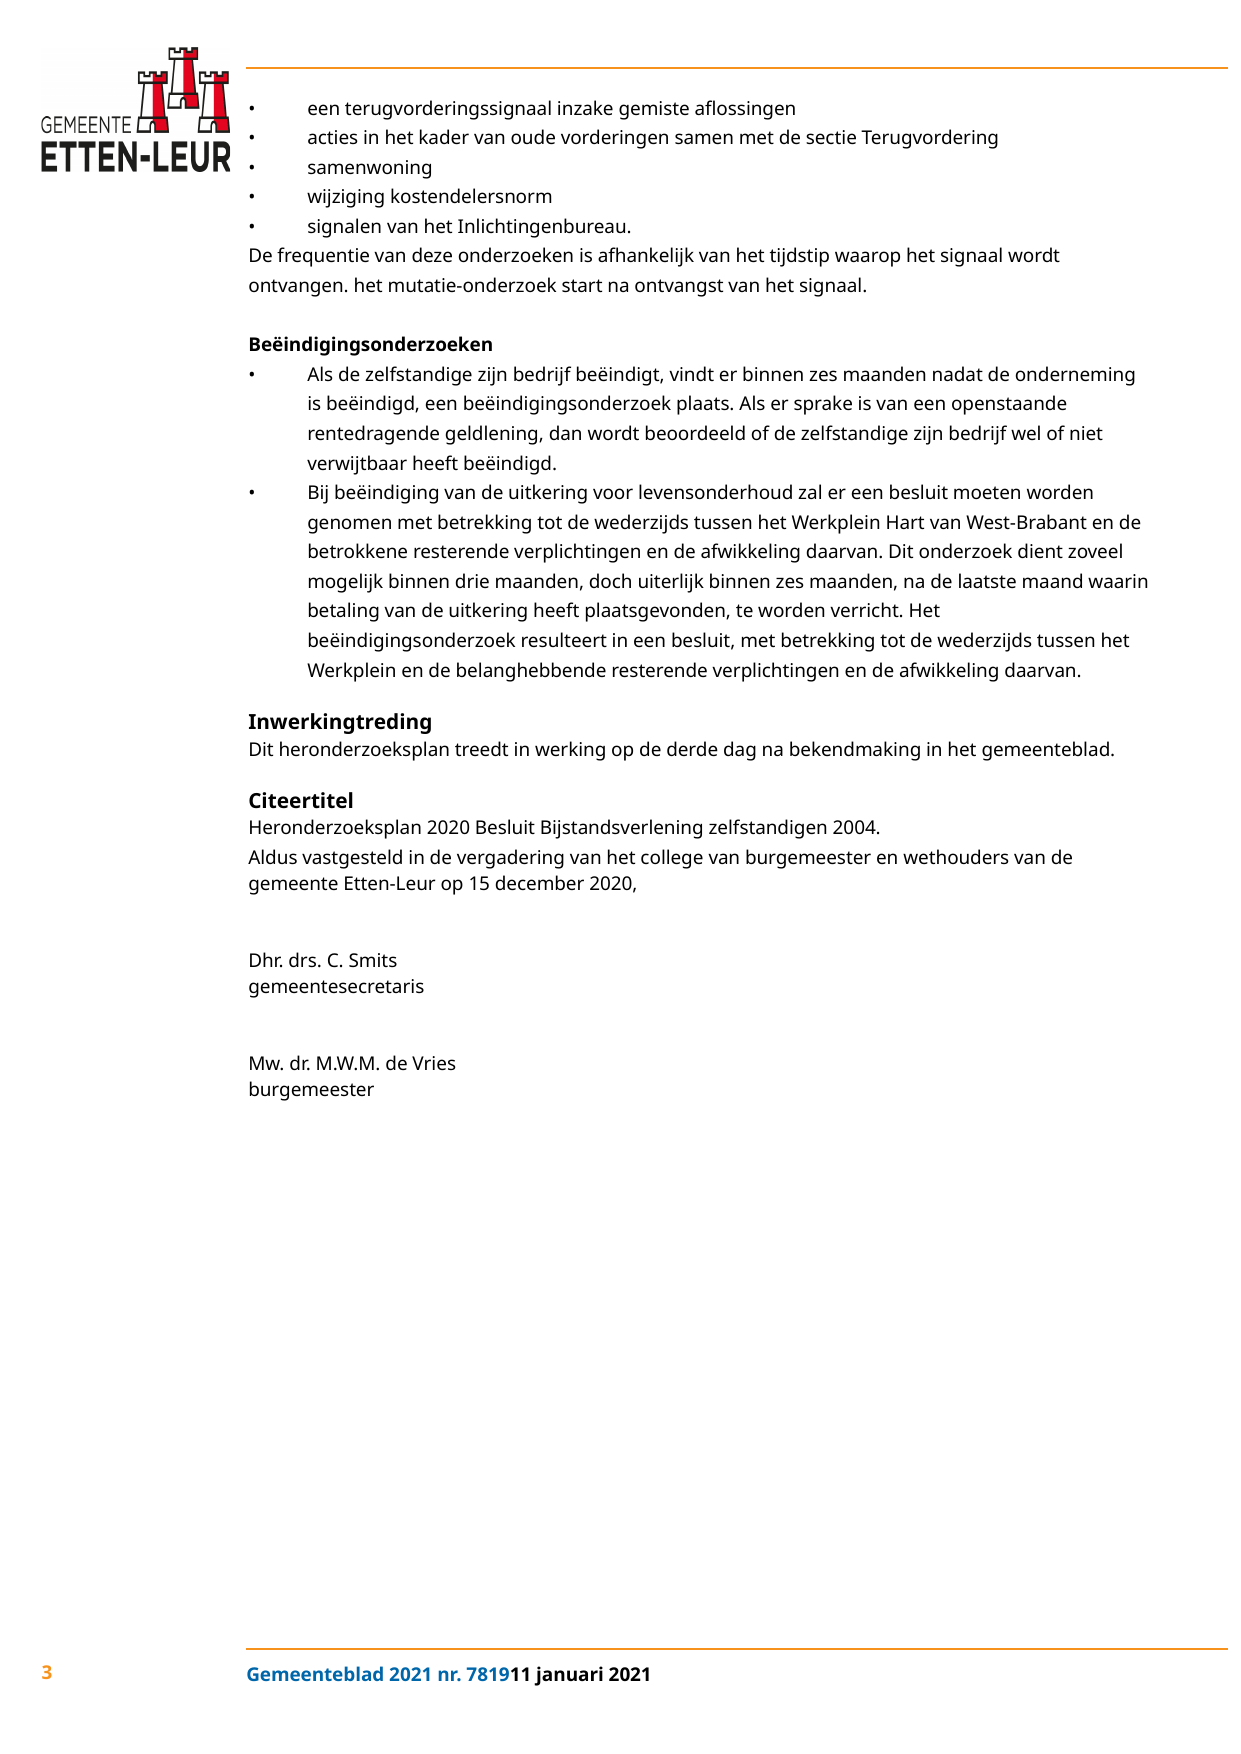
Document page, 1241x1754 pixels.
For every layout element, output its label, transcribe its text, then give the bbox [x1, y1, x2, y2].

text burgemeester [248, 1076, 1152, 1101]
text De frequentie van deze onderzoeken is afhankelijk van het tijdstip waarop het signaal wordt ontvangen. het mutatie-onderzoek start na ontvangst van het signaal. [248, 243, 1152, 298]
list acties in het kader van oude vorderingen samen met de sectie Terugvordering [248, 124, 1152, 150]
text Heronderzoeksplan 2020 Besluit Bijstandsverlening zelfstandigen 2004. [248, 814, 1152, 840]
text Mw. dr. M.W.M. de Vries [248, 1050, 1152, 1076]
list Bij beëindiging van de uitkering voor levensonderhoud zal er een besluit moeten worden genomen met betrekking tot de wederzijds tussen het Werkplein Hart van West-Brabant en de betrokkene resterende verplichtingen en de afwikkeling daarvan. Dit onderzoek dient zoveel mogelijk binnen drie maanden, doch uiterlijk binnen zes maanden, na de laatste maand waarin betaling van de uitkering heeft plaatsgevonden, te worden verricht. Het beëindigingsonderzoek resulteert in een besluit, met betrekking tot de wederzijds tussen het Werkplein en de belanghebbende resterende verplichtingen en de afwikkeling daarvan. [248, 479, 1152, 683]
text Aldus vastgesteld in de vergadering van het college van burgemeester en wethouders van de gemeente Etten-Leur op 15 december 2020, [248, 844, 1152, 896]
list samenwoning [248, 154, 1152, 180]
list signalen van het Inlichtingenbureau. [248, 213, 1152, 239]
list een terugvorderingssignaal inzake gemiste aflossingen [248, 95, 1152, 121]
text Dhr. drs. C. Smits [248, 947, 1152, 973]
text Inwerkingtreding [248, 707, 1152, 736]
text Dit heronderzoeksplan treedt in werking op de derde dag na bekendmaking in het gemeenteblad. [248, 736, 1152, 761]
list wijziging kostendelersnorm [248, 183, 1152, 209]
text Citeertitel [248, 786, 1152, 814]
list Als de zelfstandige zijn bedrijf beëindigt, vindt er binnen zes maanden nadat de onderneming is beëindigd, een beëindigingsonderzoek plaats. Als er sprake is van een openstaande rentedragende geldlening, dan wordt beoordeeld of de zelfstandige zijn bedrijf wel of niet verwijtbaar heeft beëindigd. [248, 361, 1152, 476]
picture [41, 47, 231, 172]
text Beëindigingsonderzoeken [248, 331, 1152, 357]
text gemeentesecretaris [248, 973, 1152, 998]
